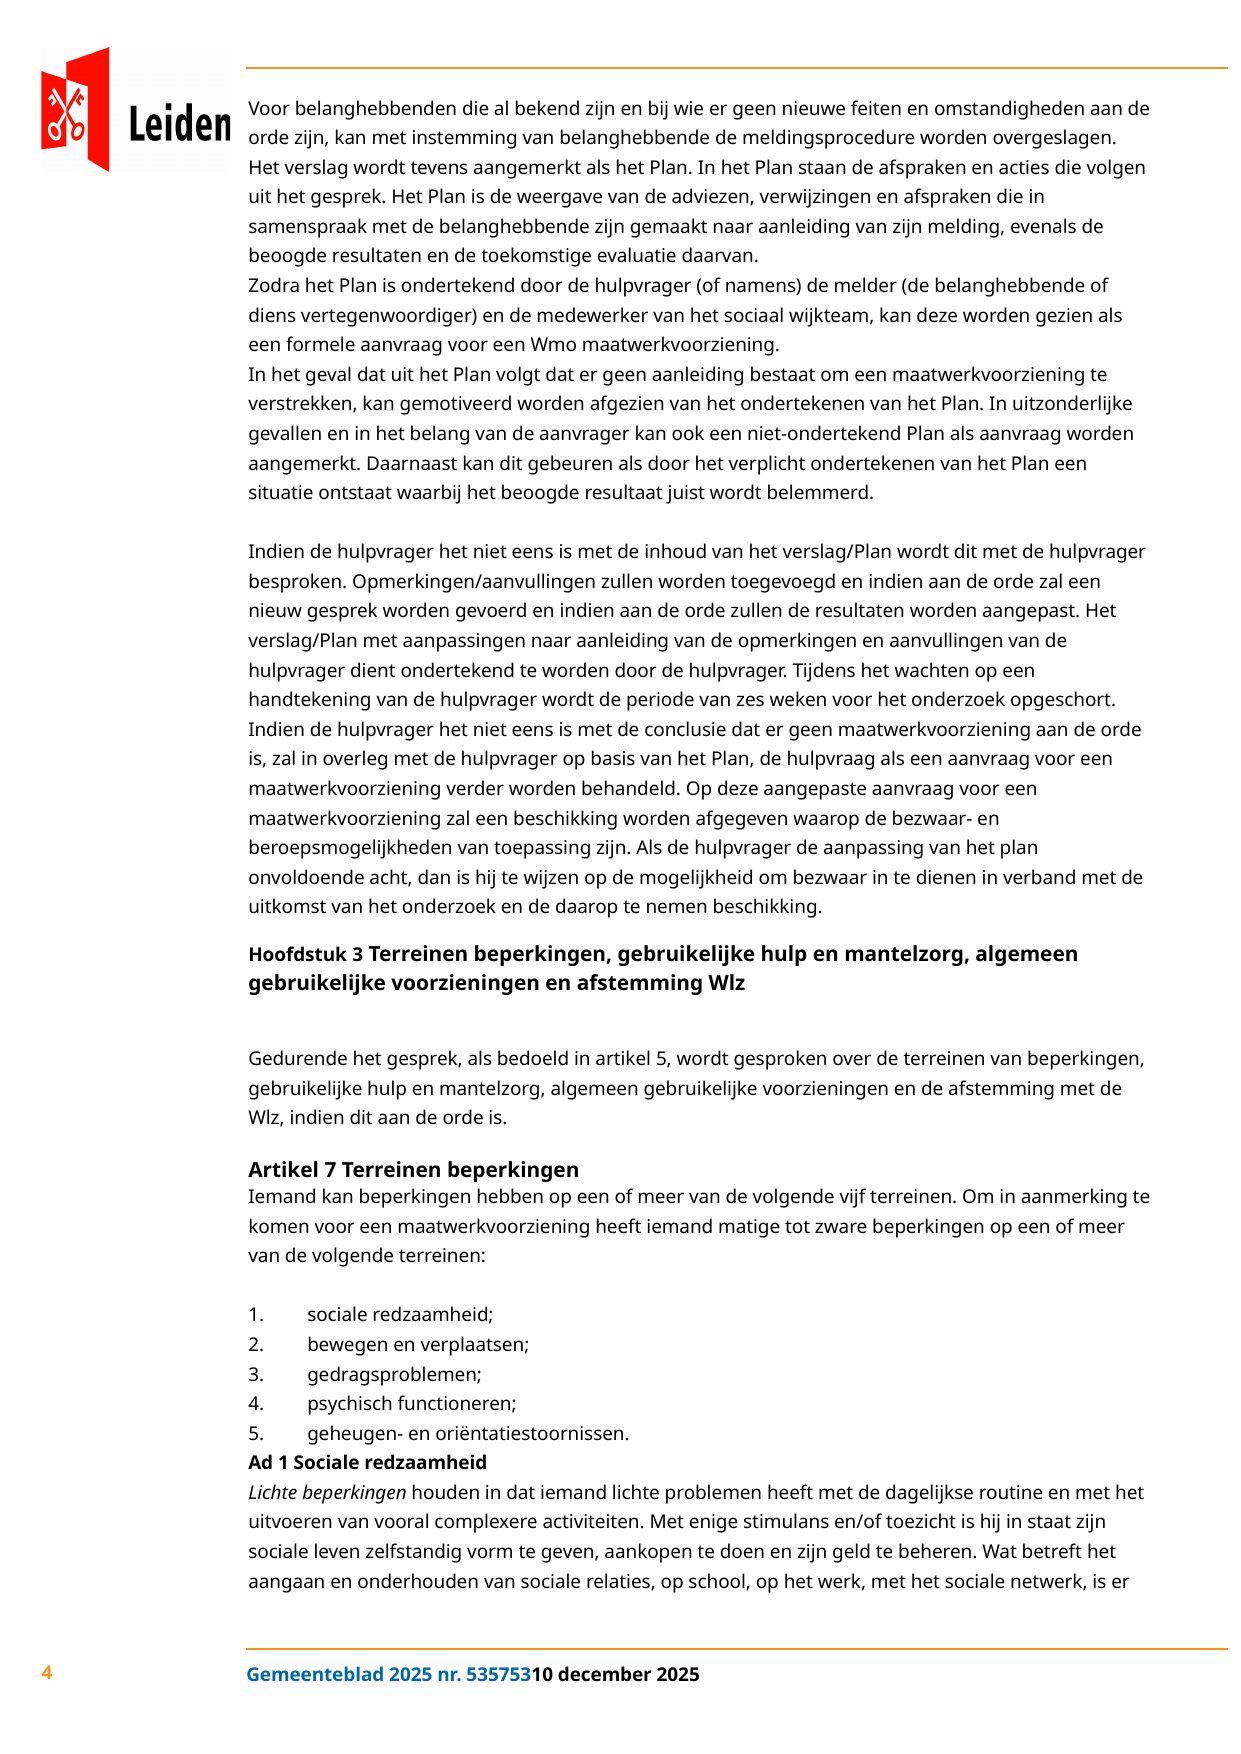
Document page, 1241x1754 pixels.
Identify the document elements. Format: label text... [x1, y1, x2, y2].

text Voor belanghebbenden die al bekend zijn en bij wie er geen nieuwe feiten en omstandigheden aan de orde zijn, kan met instemming van belanghebbende de meldingsprocedure worden overgeslagen. [248, 95, 1152, 150]
text Artikel 7 Terreinen beperkingen [248, 1155, 1152, 1183]
text In het geval dat uit het Plan volgt dat er geen aanleiding bestaat om een maatwerkvoorziening te verstrekken, kan gemotiveerd worden afgezien van het ondertekenen van het Plan. In uitzonderlijke gevallen en in het belang van de aanvrager kan ook een niet-ondertekend Plan als aanvraag worden aangemerkt. Daarnaast kan dit gebeuren als door het verplicht ondertekenen van het Plan een situatie ontstaat waarbij het beoogde resultaat juist wordt belemmerd. [248, 361, 1152, 505]
list bewegen en verplaatsen; [248, 1331, 1152, 1357]
list sociale redzaamheid; [248, 1302, 1152, 1327]
picture [41, 47, 231, 172]
text Iemand kan beperkingen hebben op een of meer van de volgende vijf terreinen. Om in aanmerking te komen voor een maatwerkvoorziening heeft iemand matige tot zware beperkingen op een of meer van de volgende terreinen: [248, 1183, 1152, 1268]
text Ad 1 Sociale redzaamheid [248, 1449, 1152, 1475]
list geheugen- en oriëntatiestoornissen. [248, 1420, 1152, 1446]
list psychisch functioneren; [248, 1390, 1152, 1416]
list gedragsproblemen; [248, 1361, 1152, 1387]
text Indien de hulpvrager het niet eens is met de inhoud van het verslag/Plan wordt dit met de hulpvrager besproken. Opmerkingen/aanvullingen zullen worden toegevoegd en indien aan de orde zal een nieuw gesprek worden gevoerd en indien aan de orde zullen de resultaten worden aangepast. Het verslag/Plan met aanpassingen naar aanleiding van de opmerkingen en aanvullingen van de hulpvrager dient ondertekend te worden door de hulpvrager. Tijdens het wachten op een handtekening van de hulpvrager wordt de periode van zes weken voor het onderzoek opgeschort. [248, 538, 1152, 712]
text Zodra het Plan is ondertekend door de hulpvrager (of namens) de melder (de belanghebbende of diens vertegenwoordiger) en de medewerker van het sociaal wijkteam, kan deze worden gezien als een formele aanvraag voor een Wmo maatwerkvoorziening. [248, 272, 1152, 357]
text Hoofdstuk 3 Terreinen beperkingen, gebruikelijke hulp en mantelzorg, algemeen gebruikelijke voorzieningen en afstemming Wlz [248, 939, 1152, 996]
text Het verslag wordt tevens aangemerkt als het Plan. In het Plan staan de afspraken en acties die volgen uit het gesprek. Het Plan is de weergave van de adviezen, verwijzingen en afspraken die in samenspraak met de belanghebbende zijn gemaakt naar aanleiding van zijn melding, evenals de beoogde resultaten en de toekomstige evaluatie daarvan. [248, 154, 1152, 268]
text Indien de hulpvrager het niet eens is met de conclusie dat er geen maatwerkvoorziening aan de orde is, zal in overleg met de hulpvrager op basis van het Plan, de hulpvraag als een aanvraag voor een maatwerkvoorziening verder worden behandeld. Op deze aangepaste aanvraag voor een maatwerkvoorziening zal een beschikking worden afgegeven waarop de bezwaar- en beroepsmogelijkheden van toepassing zijn. Als de hulpvrager de aanpassing van het plan onvoldoende acht, dan is hij te wijzen op de mogelijkheid om bezwaar in te dienen in verband met de uitkomst van het onderzoek en de daarop te nemen beschikking. [248, 716, 1152, 919]
text Gedurende het gesprek, als bedoeld in artikel 5, wordt gesproken over de terreinen van beperkingen, gebruikelijke hulp en mantelzorg, algemeen gebruikelijke voorzieningen en de afstemming met de Wlz, indien dit aan de orde is. [248, 1045, 1152, 1130]
text Lichte beperkingen houden in dat iemand lichte problemen heeft met de dagelijkse routine en met het uitvoeren van vooral complexere activiteiten. Met enige stimulans en/of toezicht is hij in staat zijn sociale leven zelfstandig vorm te geven, aankopen te doen en zijn geld te beheren. Wat betreft het aangaan en onderhouden van sociale relaties, op school, op het werk, met het sociale netwerk, is er [248, 1479, 1152, 1594]
